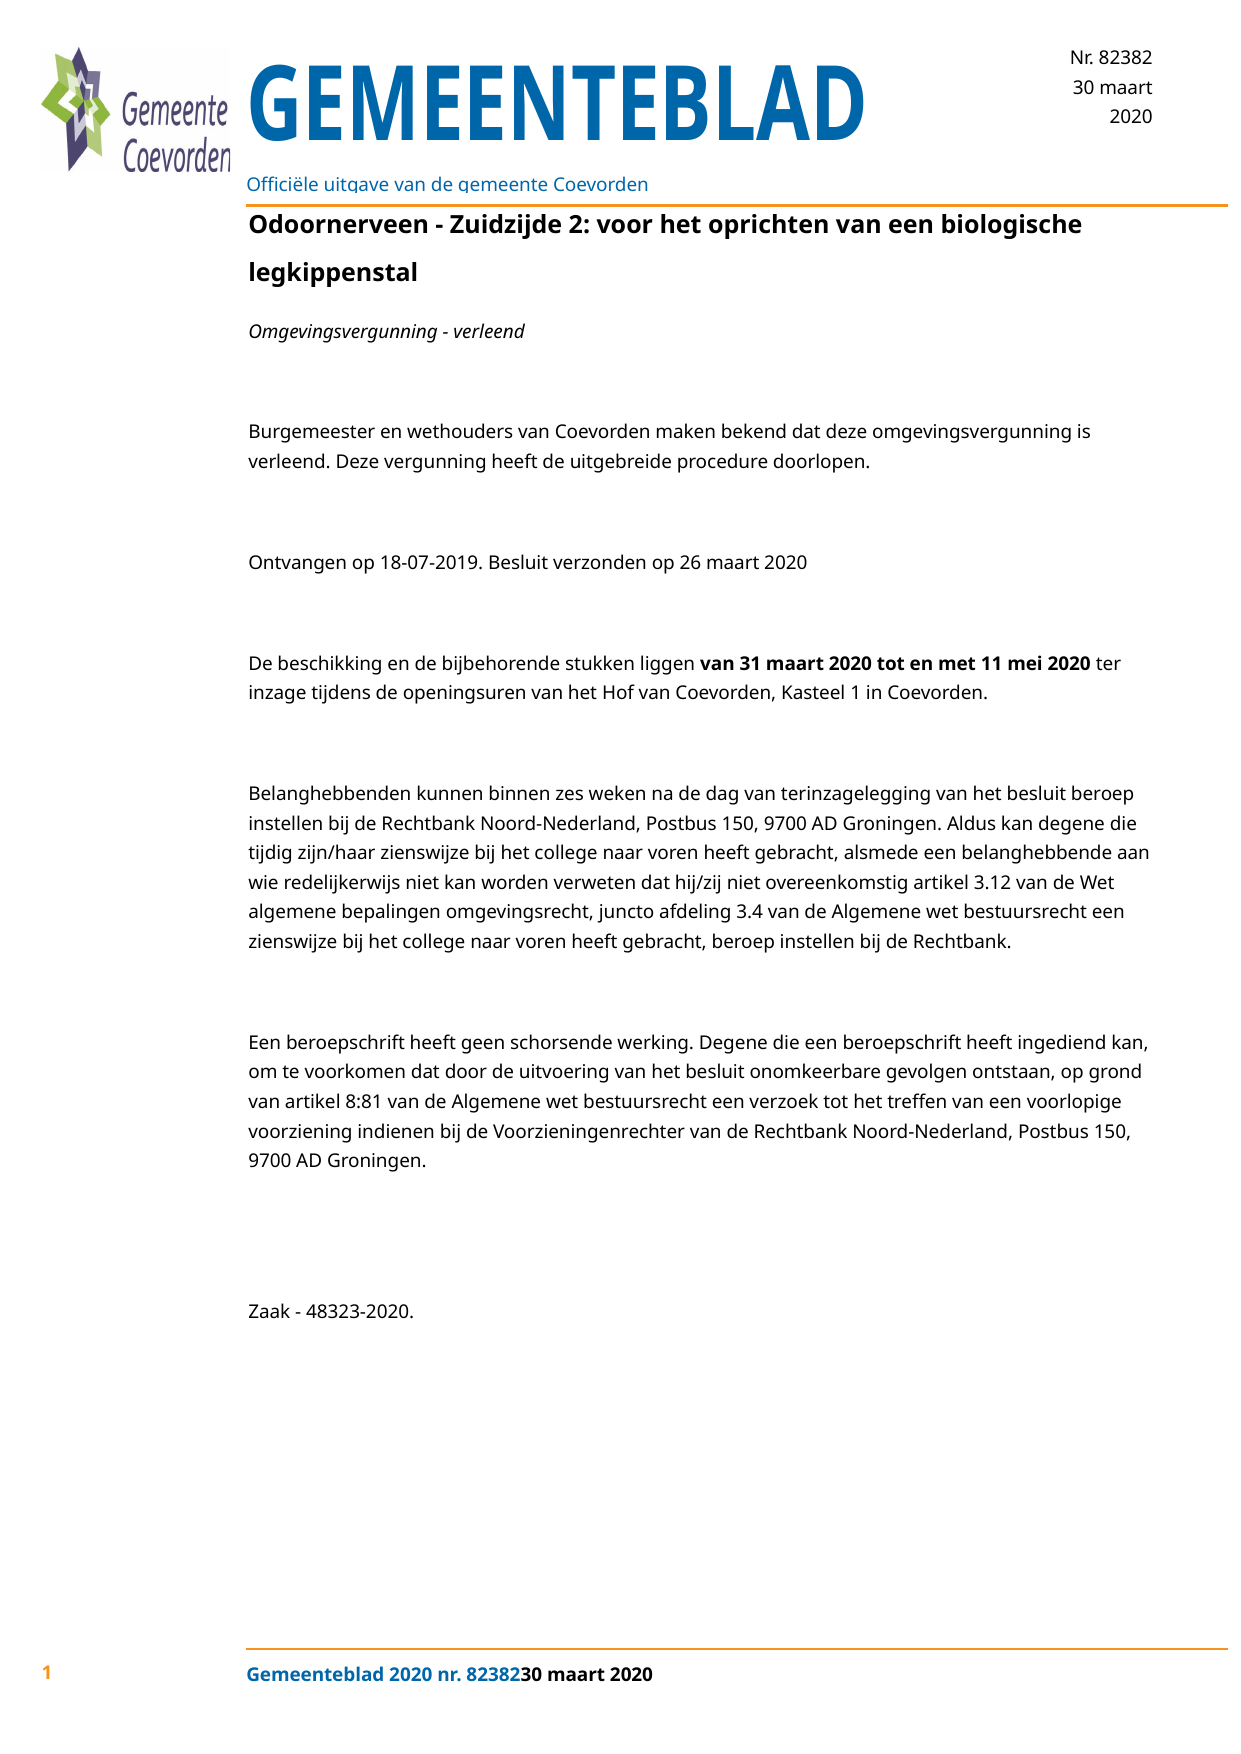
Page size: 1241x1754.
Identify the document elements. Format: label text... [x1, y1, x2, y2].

text Omgevingsvergunning - verleend [248, 318, 1152, 344]
text Zaak - 48323-2020. [248, 1299, 1152, 1324]
text Belanghebbenden kunnen binnen zes weken na de dag van terinzagelegging van het besluit beroep instellen bij de Rechtbank Noord-Nederland, Postbus 150, 9700 AD Groningen. Aldus kan degene die tijdig zijn/haar zienswijze bij het college naar voren heeft gebracht, alsmede een belanghebbende aan wie redelijkerwijs niet kan worden verweten dat hij/zij niet overeenkomstig artikel 3.12 van de Wet algemene bepalingen omgevingsrecht, juncto afdeling 3.4 van de Algemene wet bestuursrecht een zienswijze bij het college naar voren heeft gebracht, beroep instellen bij de Rechtbank. [248, 780, 1152, 954]
text Burgemeester en wethouders van Coevorden maken bekend dat deze omgevingsvergunning is verleend. Deze vergunning heeft de uitgebreide procedure doorlopen. [248, 419, 1152, 474]
picture [41, 47, 231, 172]
text Ontvangen op 18-07-2019. Besluit verzonden op 26 maart 2020 [248, 549, 1152, 575]
text Een beroepschrift heeft geen schorsende werking. Degene die een beroepschrift heeft ingediend kan, om te voorkomen dat door de uitvoering van het besluit onomkeerbare gevolgen ontstaan, op grond van artikel 8:81 van de Algemene wet bestuursrecht een verzoek tot het treffen van een voorlopige voorziening indienen bij de Voorzieningenrechter van de Rechtbank Noord-Nederland, Postbus 150, 9700 AD Groningen. [248, 1029, 1152, 1173]
text Odoornerveen - Zuidzijde 2: voor het oprichten van een biologische legkippenstal [248, 207, 1152, 288]
text De beschikking en de bijbehorende stukken liggen van 31 maart 2020 tot en met 11 mei 2020 ter inzage tijdens de openingsuren van het Hof van Coevorden, Kasteel 1 in Coevorden. [248, 650, 1152, 705]
